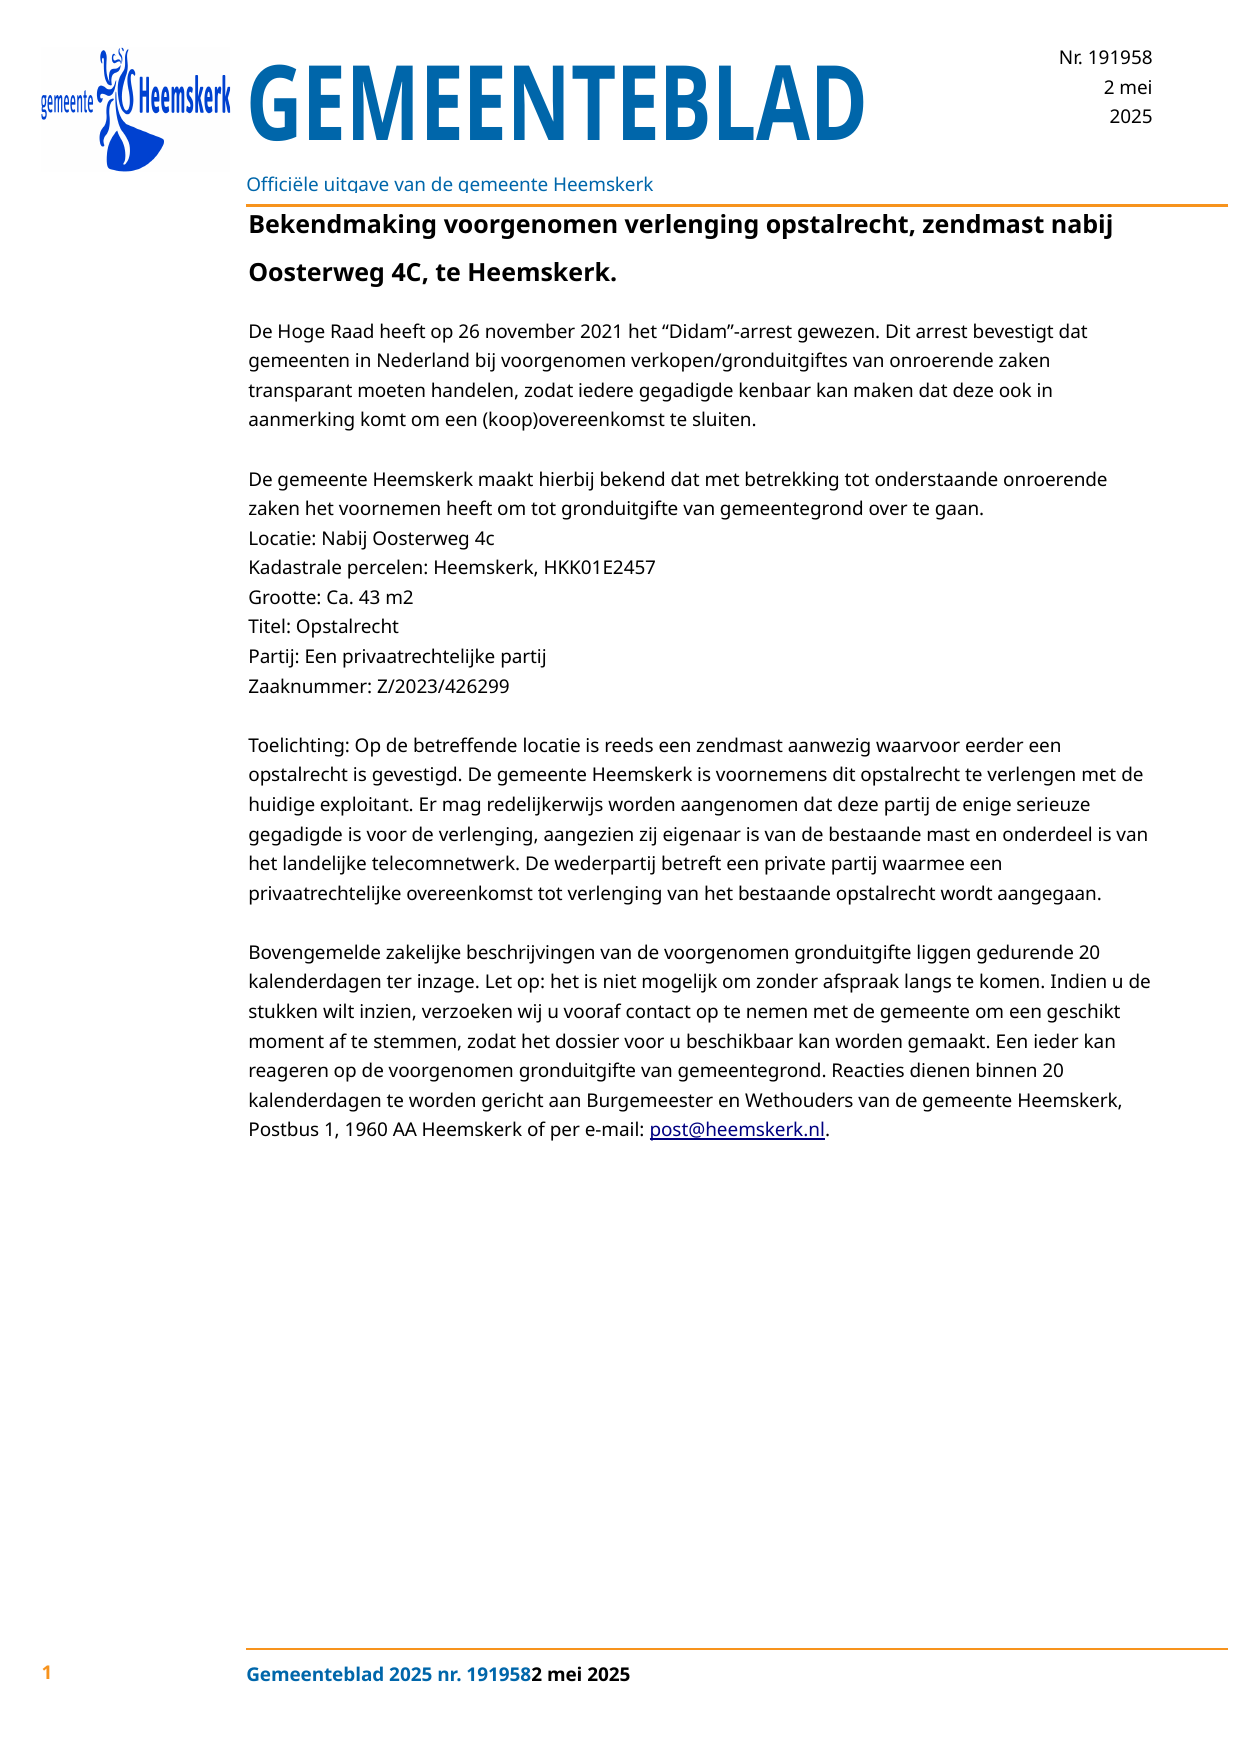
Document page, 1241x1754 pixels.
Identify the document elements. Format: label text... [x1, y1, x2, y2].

text Zaaknummer: Z/2023/426299 [248, 673, 1152, 699]
text Kadastrale percelen: Heemskerk, HKK01E2457 [248, 554, 1152, 580]
text Grootte: Ca. 43 m2 [248, 584, 1152, 610]
text De gemeente Heemskerk maakt hierbij bekend dat met betrekking tot onderstaande onroerende zaken het voornemen heeft om tot gronduitgifte van gemeentegrond over te gaan. [248, 466, 1152, 521]
text Locatie: Nabij Oosterweg 4c [248, 525, 1152, 551]
text Toelichting: Op de betreffende locatie is reeds een zendmast aanwezig waarvoor eerder een opstalrecht is gevestigd. De gemeente Heemskerk is voornemens dit opstalrecht te verlengen met de huidige exploitant. Er mag redelijkerwijs worden aangenomen dat deze partij de enige serieuze gegadigde is voor de verlenging, aangezien zij eigenaar is van de bestaande mast en onderdeel is van het landelijke telecomnetwerk. De wederpartij betreft een private partij waarmee een privaatrechtelijke overeenkomst tot verlenging van het bestaande opstalrecht wordt aangegaan. [248, 732, 1152, 906]
text Titel: Opstalrecht [248, 614, 1152, 639]
text Bovengemelde zakelijke beschrijvingen van de voorgenomen gronduitgifte liggen gedurende 20 kalenderdagen ter inzage. Let op: het is niet mogelijk om zonder afspraak langs te komen. Indien u de stukken wilt inzien, verzoeken wij u vooraf contact op te nemen met de gemeente om een geschikt moment af te stemmen, zodat het dossier voor u beschikbaar kan worden gemaakt. Een ieder kan reageren op de voorgenomen gronduitgifte van gemeentegrond. Reacties dienen binnen 20 kalenderdagen te worden gericht aan Burgemeester en Wethouders van de gemeente Heemskerk, Postbus 1, 1960 AA Heemskerk of per e-mail: post@heemskerk.nl. [248, 939, 1152, 1142]
picture [41, 47, 231, 172]
text Bekendmaking voorgenomen verlenging opstalrecht, zendmast nabij Oosterweg 4C, te Heemskerk. [248, 207, 1152, 288]
text De Hoge Raad heeft op 26 november 2021 het “Didam”-arrest gewezen. Dit arrest bevestigt dat gemeenten in Nederland bij voorgenomen verkopen/gronduitgiftes van onroerende zaken transparant moeten handelen, zodat iedere gegadigde kenbaar kan maken dat deze ook in aanmerking komt om een (koop)overeenkomst te sluiten. [248, 318, 1152, 432]
text Partij: Een privaatrechtelijke partij [248, 643, 1152, 669]
